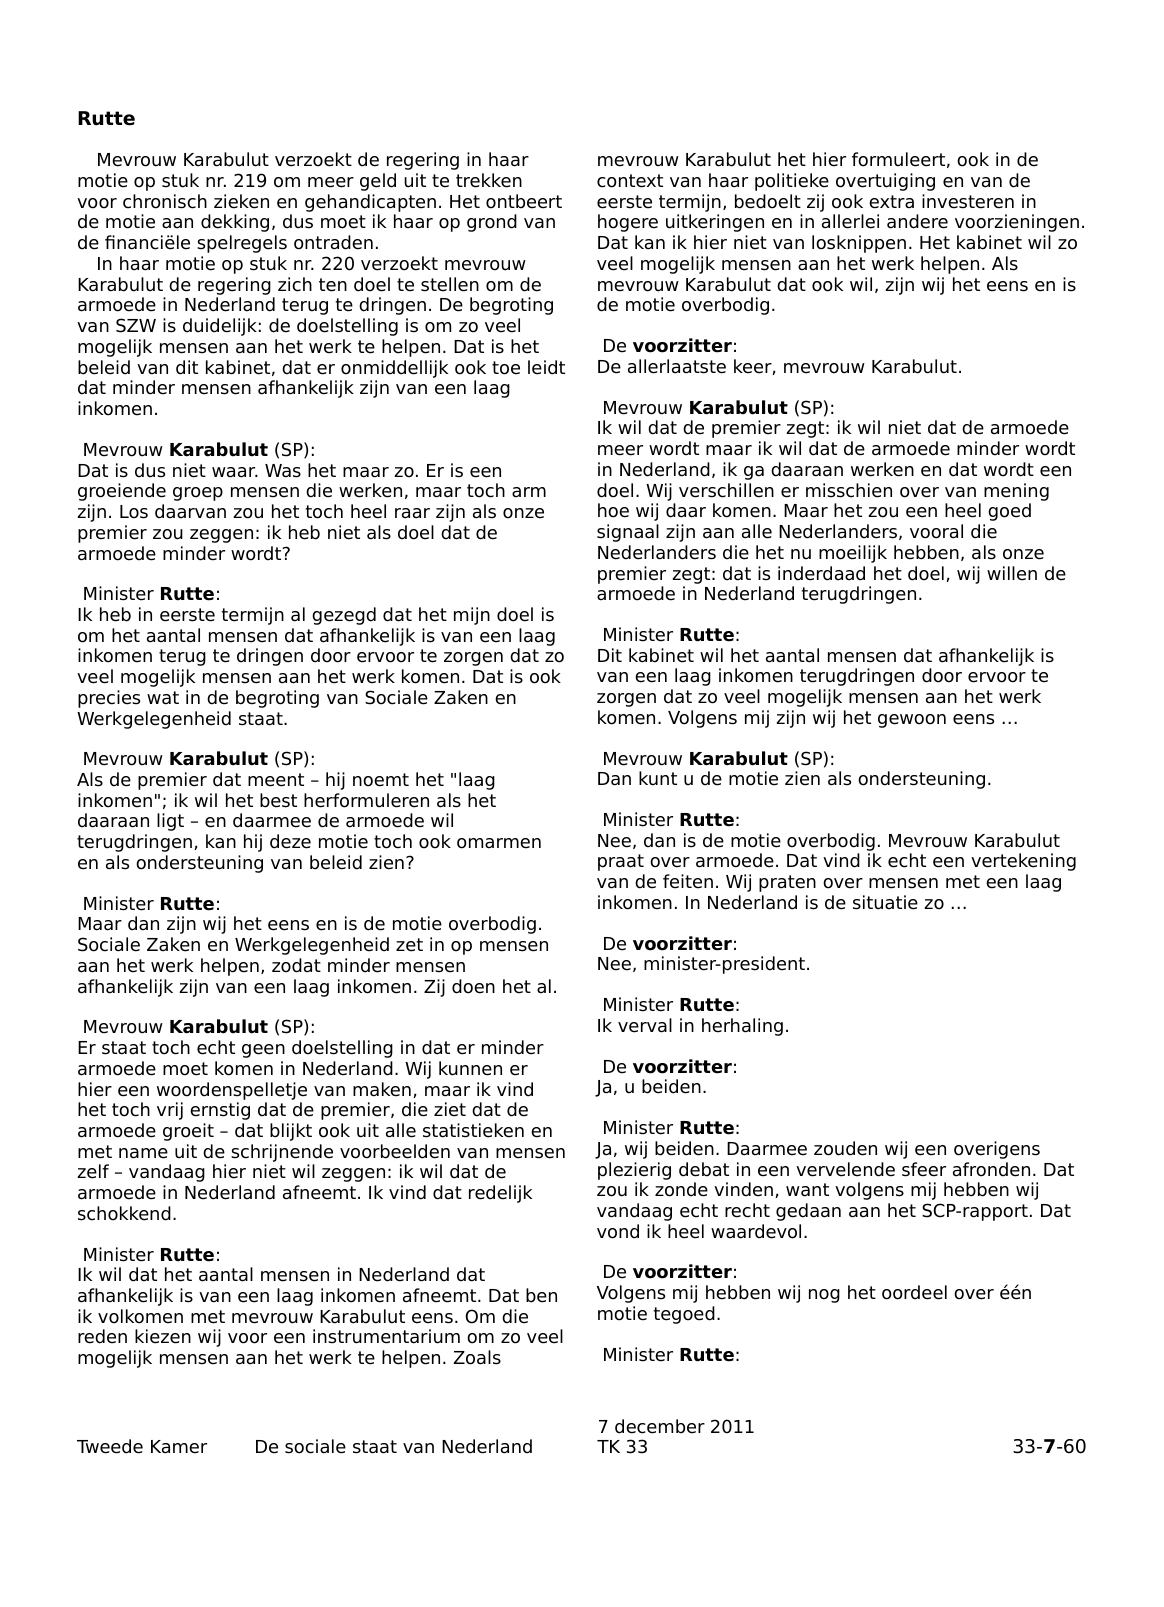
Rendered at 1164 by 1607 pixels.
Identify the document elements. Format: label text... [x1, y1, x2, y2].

text Mevrouw Karabulut verzoekt de regering in haar motie op stuk nr. 219 om meer geld uit te trekken voor chronisch zieken en gehandicapten. Het ontbeert de motie aan dekking, dus moet ik haar op grond van de financiële spelregels ontraden. [77, 150, 567, 254]
text Nee, dan is de motie overbodig. Mevrouw Karabulut praat over armoede. Dat vind ik echt een vertekening van de feiten. Wij praten over mensen met een laag inkomen. In Nederland is de situatie zo … [596, 831, 1087, 913]
text Nee, minister-president. [596, 954, 1087, 975]
text Dat is dus niet waar. Was het maar zo. Er is een groeiende groep mensen die werken, maar toch arm zijn. Los daarvan zou het toch heel raar zijn als onze premier zou zeggen: ik heb niet als doel dat de armoede minder wordt? [77, 460, 567, 564]
text Mevrouw Karabulut (SP): [596, 397, 1087, 418]
text Minister Rutte: [596, 995, 1087, 1016]
text De voorzitter: [596, 933, 1087, 954]
text De allerlaatste keer, mevrouw Karabulut. [596, 357, 1087, 377]
text Minister Rutte: [596, 1118, 1087, 1139]
text Maar dan zijn wij het eens en is de motie overbodig. Sociale Zaken en Werkgelegenheid zet in op mensen aan het werk helpen, zodat minder mensen afhankelijk zijn van een laag inkomen. Zij doen het al. [77, 914, 567, 997]
text Ja, u beiden. [596, 1077, 1087, 1098]
text In haar motie op stuk nr. 220 verzoekt mevrouw Karabulut de regering zich ten doel te stellen om de armoede in Nederland terug te dringen. De begroting van SZW is duidelijk: de doelstelling is om zo veel mogelijk mensen aan het werk te helpen. Dat is het beleid van dit kabinet, dat er onmiddellijk ook toe leidt dat minder mensen afhankelijk zijn van een laag inkomen. [77, 254, 567, 420]
text Er staat toch echt geen doelstelling in dat er minder armoede moet komen in Nederland. Wij kunnen er hier een woordenspelletje van maken, maar ik vind het toch vrij ernstig dat de premier, die ziet dat de armoede groeit – dat blijkt ook uit alle statistieken en met name uit de schrijnende voorbeelden van mensen zelf – vandaag hier niet wil zeggen: ik wil dat de armoede in Nederland afneemt. Ik vind dat redelijk schokkend. [77, 1038, 567, 1224]
text Minister Rutte: [77, 584, 567, 605]
text Dit kabinet wil het aantal mensen dat afhankelijk is van een laag inkomen terugdringen door ervoor te zorgen dat zo veel mogelijk mensen aan het werk komen. Volgens mij zijn wij het gewoon eens … [596, 646, 1087, 728]
text Ik wil dat de premier zegt: ik wil niet dat de armoede meer wordt maar ik wil dat de armoede minder wordt in Nederland, ik ga daaraan werken en dat wordt een doel. Wij verschillen er misschien over van mening hoe wij daar komen. Maar het zou een heel goed signaal zijn aan alle Nederlanders, vooral die Nederlanders die het nu moeilijk hebben, als onze premier zegt: dat is inderdaad het doel, wij willen de armoede in Nederland terugdringen. [596, 418, 1087, 605]
text Dan kunt u de motie zien als ondersteuning. [596, 769, 1087, 790]
text mevrouw Karabulut het hier formuleert, ook in de context van haar politieke overtuiging en van de eerste termijn, bedoelt zij ook extra investeren in hogere uitkeringen en in allerlei andere voorzieningen. Dat kan ik hier niet van losknippen. Het kabinet wil zo veel mogelijk mensen aan het werk helpen. Als mevrouw Karabulut dat ook wil, zijn wij het eens en is de motie overbodig. [596, 150, 1087, 316]
text Ik verval in herhaling. [596, 1016, 1087, 1036]
text De voorzitter: [596, 1056, 1087, 1077]
text Mevrouw Karabulut (SP): [596, 748, 1087, 769]
text De voorzitter: [596, 1262, 1087, 1283]
text De voorzitter: [596, 336, 1087, 357]
text Ja, wij beiden. Daarmee zouden wij een overigens plezierig debat in een vervelende sfeer afronden. Dat zou ik zonde vinden, want volgens mij hebben wij vandaag echt recht gedaan aan het SCP-rapport. Dat vond ik heel waardevol. [596, 1139, 1087, 1242]
text Ik heb in eerste termijn al gezegd dat het mijn doel is om het aantal mensen dat afhankelijk is van een laag inkomen terug te dringen door ervoor te zorgen dat zo veel mogelijk mensen aan het werk komen. Dat is ook precies wat in de begroting van Sociale Zaken en Werkgelegenheid staat. [77, 605, 567, 729]
text Mevrouw Karabulut (SP): [77, 440, 567, 460]
text Volgens mij hebben wij nog het oordeel over één motie tegoed. [596, 1283, 1087, 1324]
text Als de premier dat meent – hij noemt het "laag inkomen"; ik wil het best herformuleren als het daaraan ligt – en daarmee de armoede wil terugdringen, kan hij deze motie toch ook omarmen en als ondersteuning van beleid zien? [77, 770, 567, 873]
text Minister Rutte: [77, 1244, 567, 1265]
text Mevrouw Karabulut (SP): [77, 1017, 567, 1038]
text Minister Rutte: [596, 625, 1087, 646]
text Ik wil dat het aantal mensen in Nederland dat afhankelijk is van een laag inkomen afneemt. Dat ben ik volkomen met mevrouw Karabulut eens. Om die reden kiezen wij voor een instrumentarium om zo veel mogelijk mensen aan het werk te helpen. Zoals [77, 1265, 567, 1369]
text Minister Rutte: [596, 1344, 1087, 1365]
text Minister Rutte: [77, 893, 567, 914]
text Mevrouw Karabulut (SP): [77, 749, 567, 770]
text Minister Rutte: [596, 810, 1087, 831]
